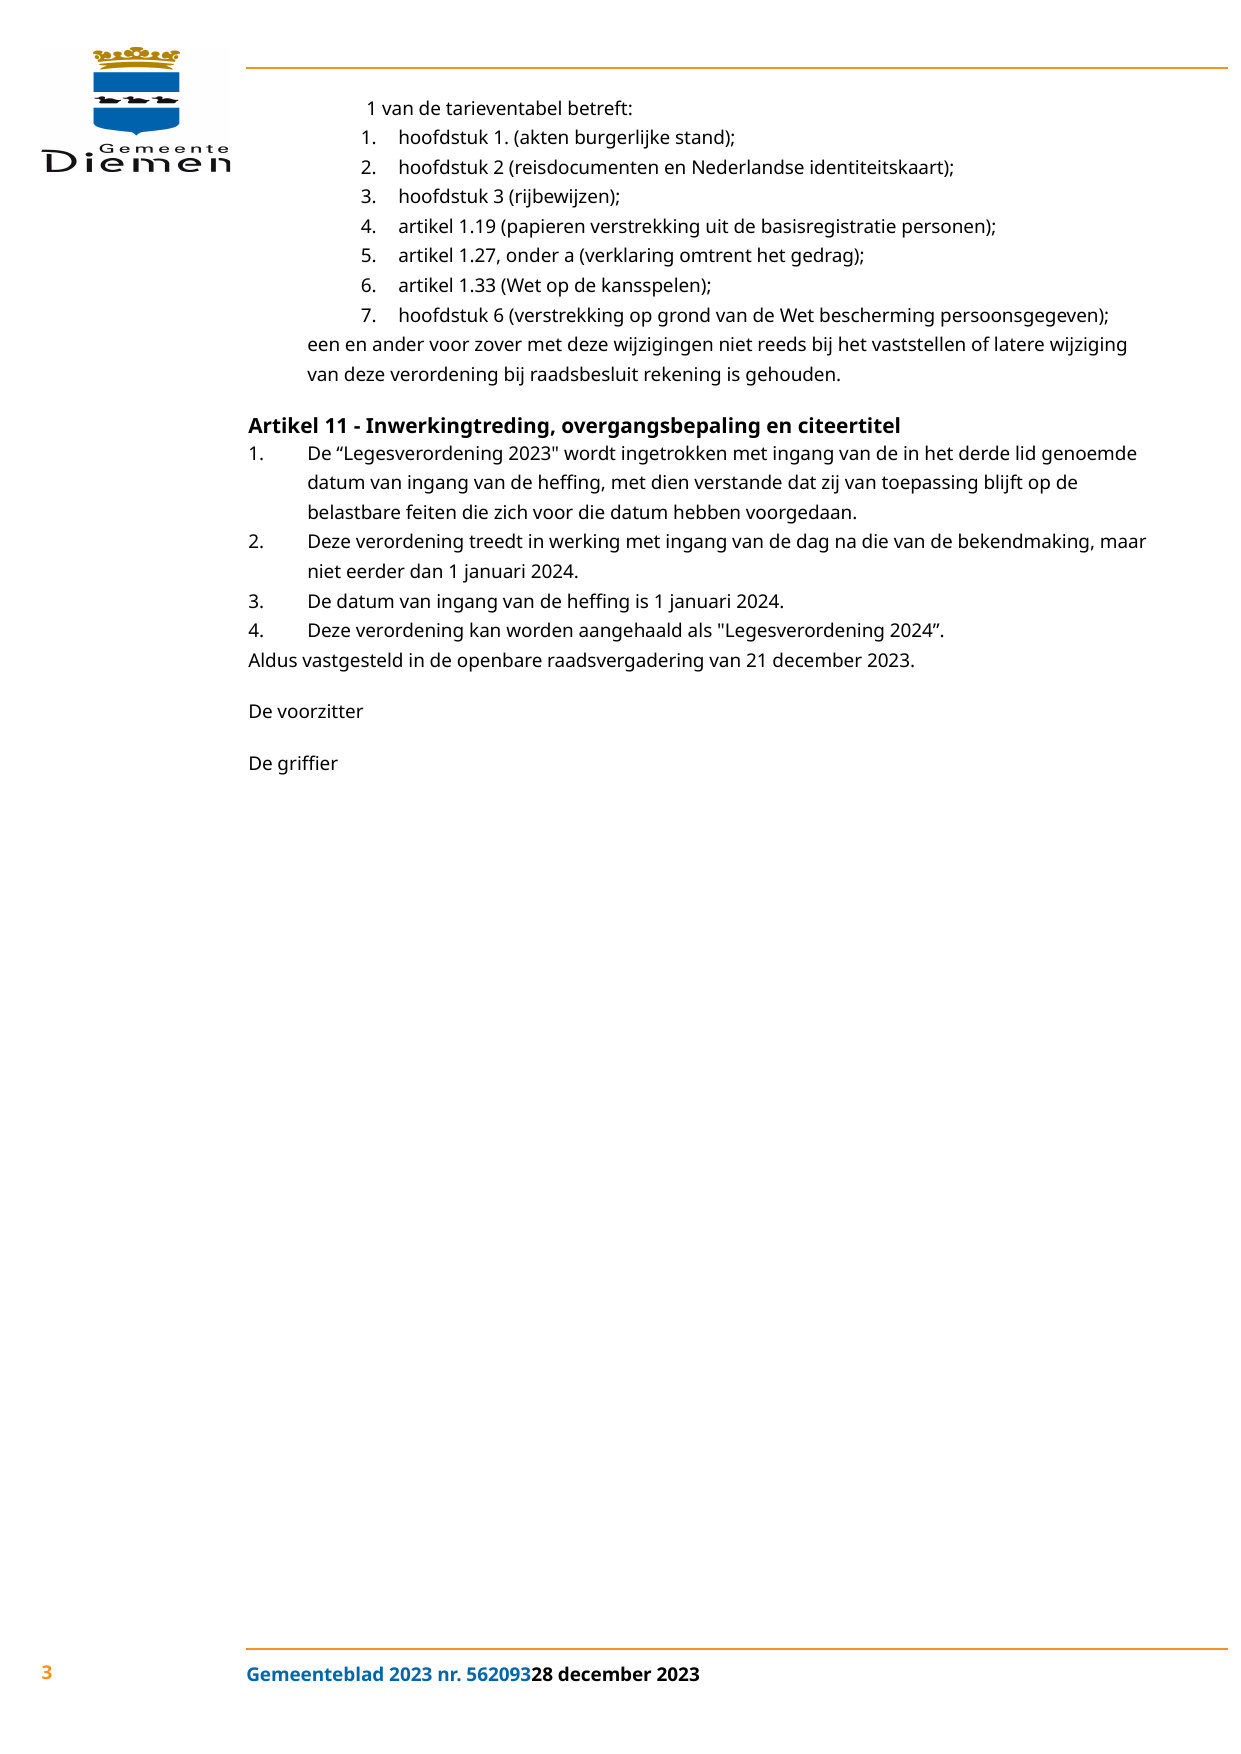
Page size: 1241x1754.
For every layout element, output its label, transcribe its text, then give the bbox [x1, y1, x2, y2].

list hoofdstuk 3 (rijbewijzen); [361, 183, 1152, 209]
list Deze verordening kan worden aangehaald als "Legesverordening 2024”. [248, 617, 1152, 643]
list hoofdstuk 2 (reisdocumenten en Nederlandse identiteitskaart); [361, 154, 1152, 180]
picture [41, 47, 231, 172]
list hoofdstuk 1. (akten burgerlijke stand); [361, 124, 1152, 150]
text De voorzitter [248, 698, 1152, 724]
list De datum van ingang van de heffing is 1 januari 2024. [248, 588, 1152, 613]
list artikel 1.27, onder a (verklaring omtrent het gedrag); [361, 243, 1152, 268]
list De “Legesverordening 2023" wordt ingetrokken met ingang van de in het derde lid genoemde datum van ingang van de heffing, met dien verstande dat zij van toepassing blijft op de belastbare feiten die zich voor die datum hebben voorgedaan. [248, 440, 1152, 525]
text Aldus vastgesteld in de openbare raadsvergadering van 21 december 2023. [248, 647, 1152, 673]
list Deze verordening treedt in werking met ingang van de dag na die van de bekendmaking, maar niet eerder dan 1 januari 2024. [248, 529, 1152, 584]
text Artikel 11 - Inwerkingtreding, overgangsbepaling en citeertitel [248, 411, 1152, 440]
list hoofdstuk 6 (verstrekking op grond van de Wet bescherming persoonsgegeven); [361, 302, 1152, 328]
list artikel 1.33 (Wet op de kansspelen); [361, 272, 1152, 298]
list artikel 1.19 (papieren verstrekking uit de basisregistratie personen); [361, 213, 1152, 239]
text De griffier [248, 750, 1152, 776]
list een en ander voor zover met deze wijzigingen niet reeds bij het vaststellen of latere wijziging van deze verordening bij raadsbesluit rekening is gehouden. [248, 331, 1152, 387]
list 1 van de tarieventabel betreft: [307, 95, 1152, 121]
